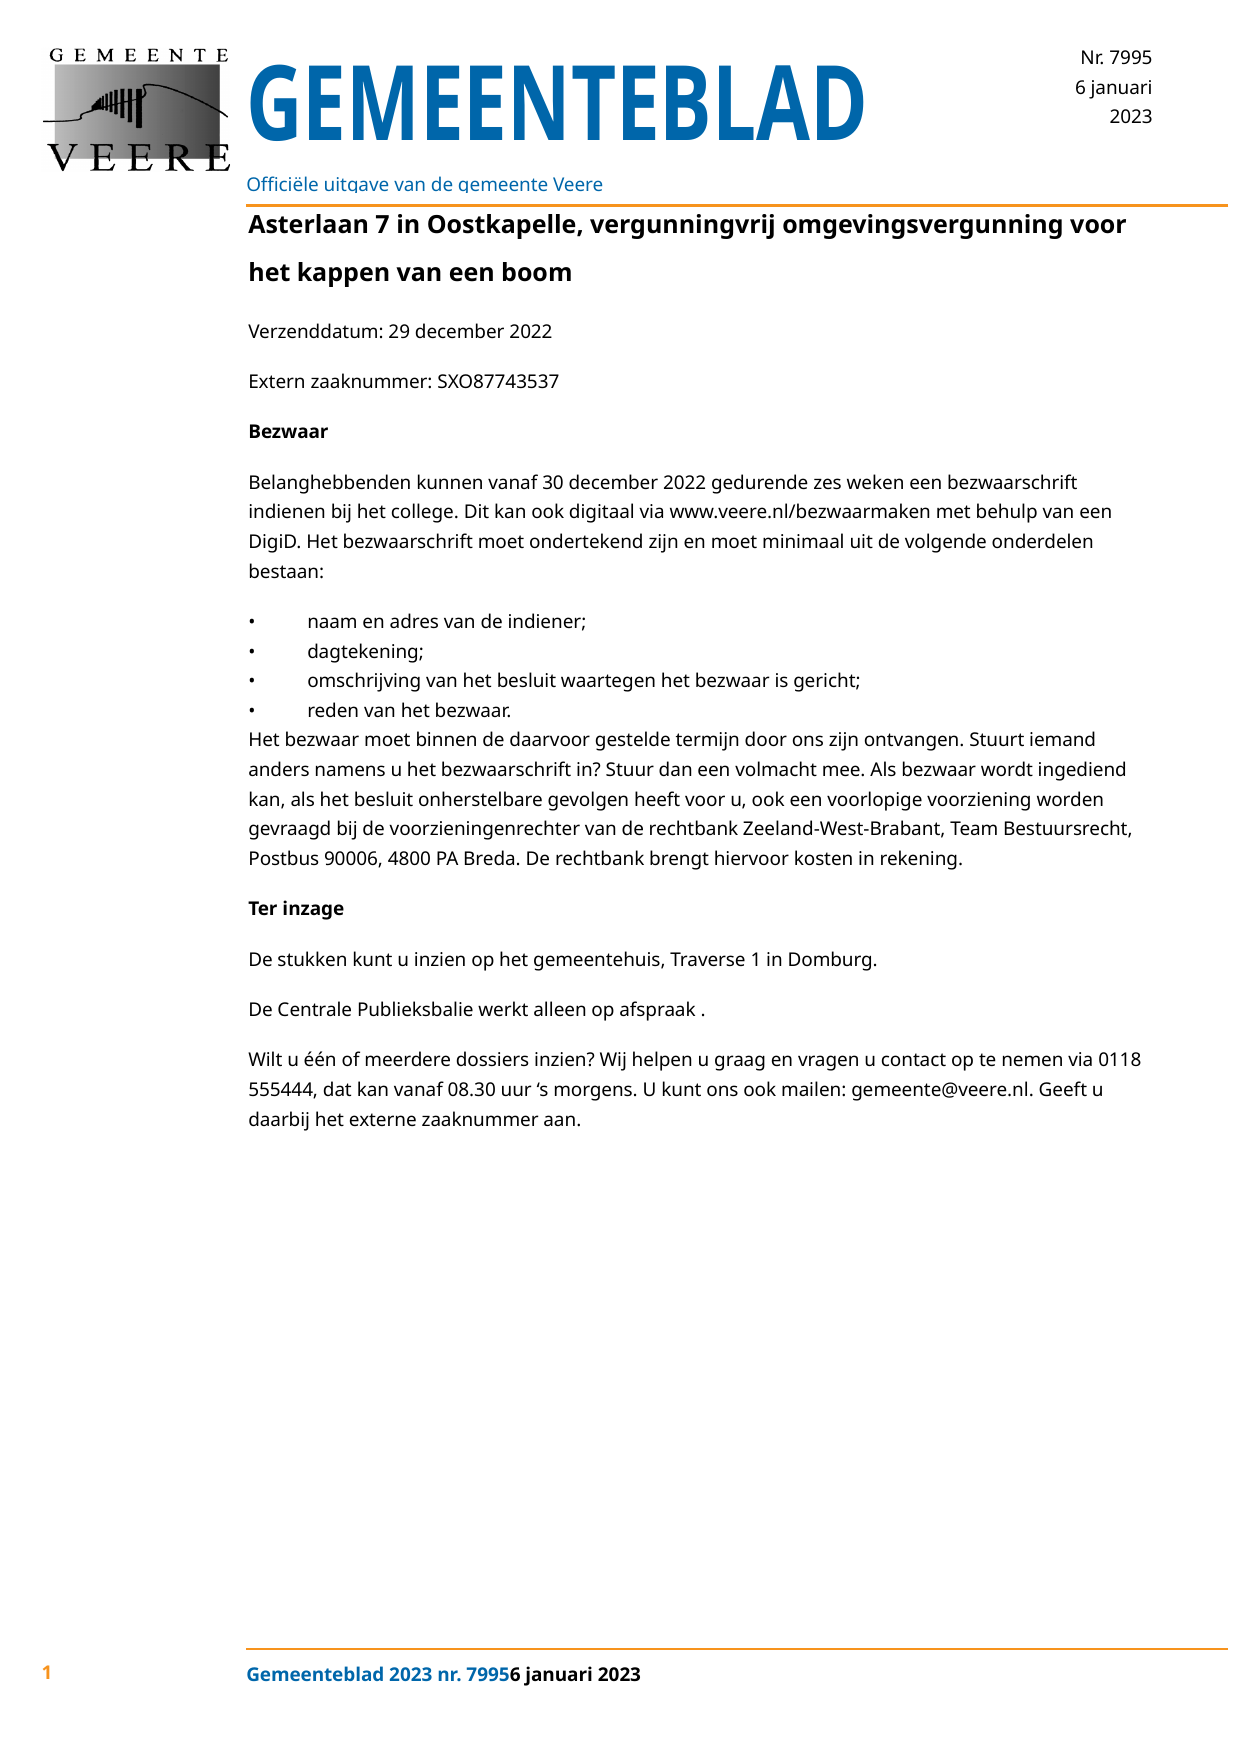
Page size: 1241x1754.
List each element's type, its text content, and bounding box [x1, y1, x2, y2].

text Extern zaaknummer: SXO87743537 [248, 368, 1152, 394]
list omschrijving van het besluit waartegen het bezwaar is gericht; [248, 667, 1152, 693]
picture [41, 47, 231, 172]
text Bezwaar [248, 419, 1152, 444]
text Het bezwaar moet binnen de daarvoor gestelde termijn door ons zijn ontvangen. Stuurt iemand anders namens u het bezwaarschrift in? Stuur dan een volmacht mee. Als bezwaar wordt ingediend kan, als het besluit onherstelbare gevolgen heeft voor u, ook een voorlopige voorziening worden gevraagd bij de voorzieningenrechter van de rechtbank Zeeland-West-Brabant, Team Bestuursrecht, Postbus 90006, 4800 PA Breda. De rechtbank brengt hiervoor kosten in rekening. [248, 727, 1152, 871]
text Asterlaan 7 in Oostkapelle, vergunningvrij omgevingsvergunning voor het kappen van een boom [248, 207, 1152, 288]
text Belanghebbenden kunnen vanaf 30 december 2022 gedurende zes weken een bezwaarschrift indienen bij het college. Dit kan ook digitaal via www.veere.nl/bezwaarmaken met behulp van een DigiD. Het bezwaarschrift moet ondertekend zijn en moet minimaal uit de volgende onderdelen bestaan: [248, 469, 1152, 584]
text Verzenddatum: 29 december 2022 [248, 318, 1152, 344]
text Ter inzage [248, 895, 1152, 921]
text Wilt u één of meerdere dossiers inzien? Wij helpen u graag en vragen u contact op te nemen via 0118 555444, dat kan vanaf 08.30 uur ‘s morgens. U kunt ons ook mailen: gemeente@veere.nl. Geeft u daarbij het externe zaaknummer aan. [248, 1047, 1152, 1132]
text De Centrale Publieksbalie werkt alleen op afspraak . [248, 996, 1152, 1022]
text De stukken kunt u inzien op het gemeentehuis, Traverse 1 in Domburg. [248, 946, 1152, 972]
list naam en adres van de indiener; [248, 608, 1152, 634]
list reden van het bezwaar. [248, 697, 1152, 723]
list dagtekening; [248, 638, 1152, 664]
